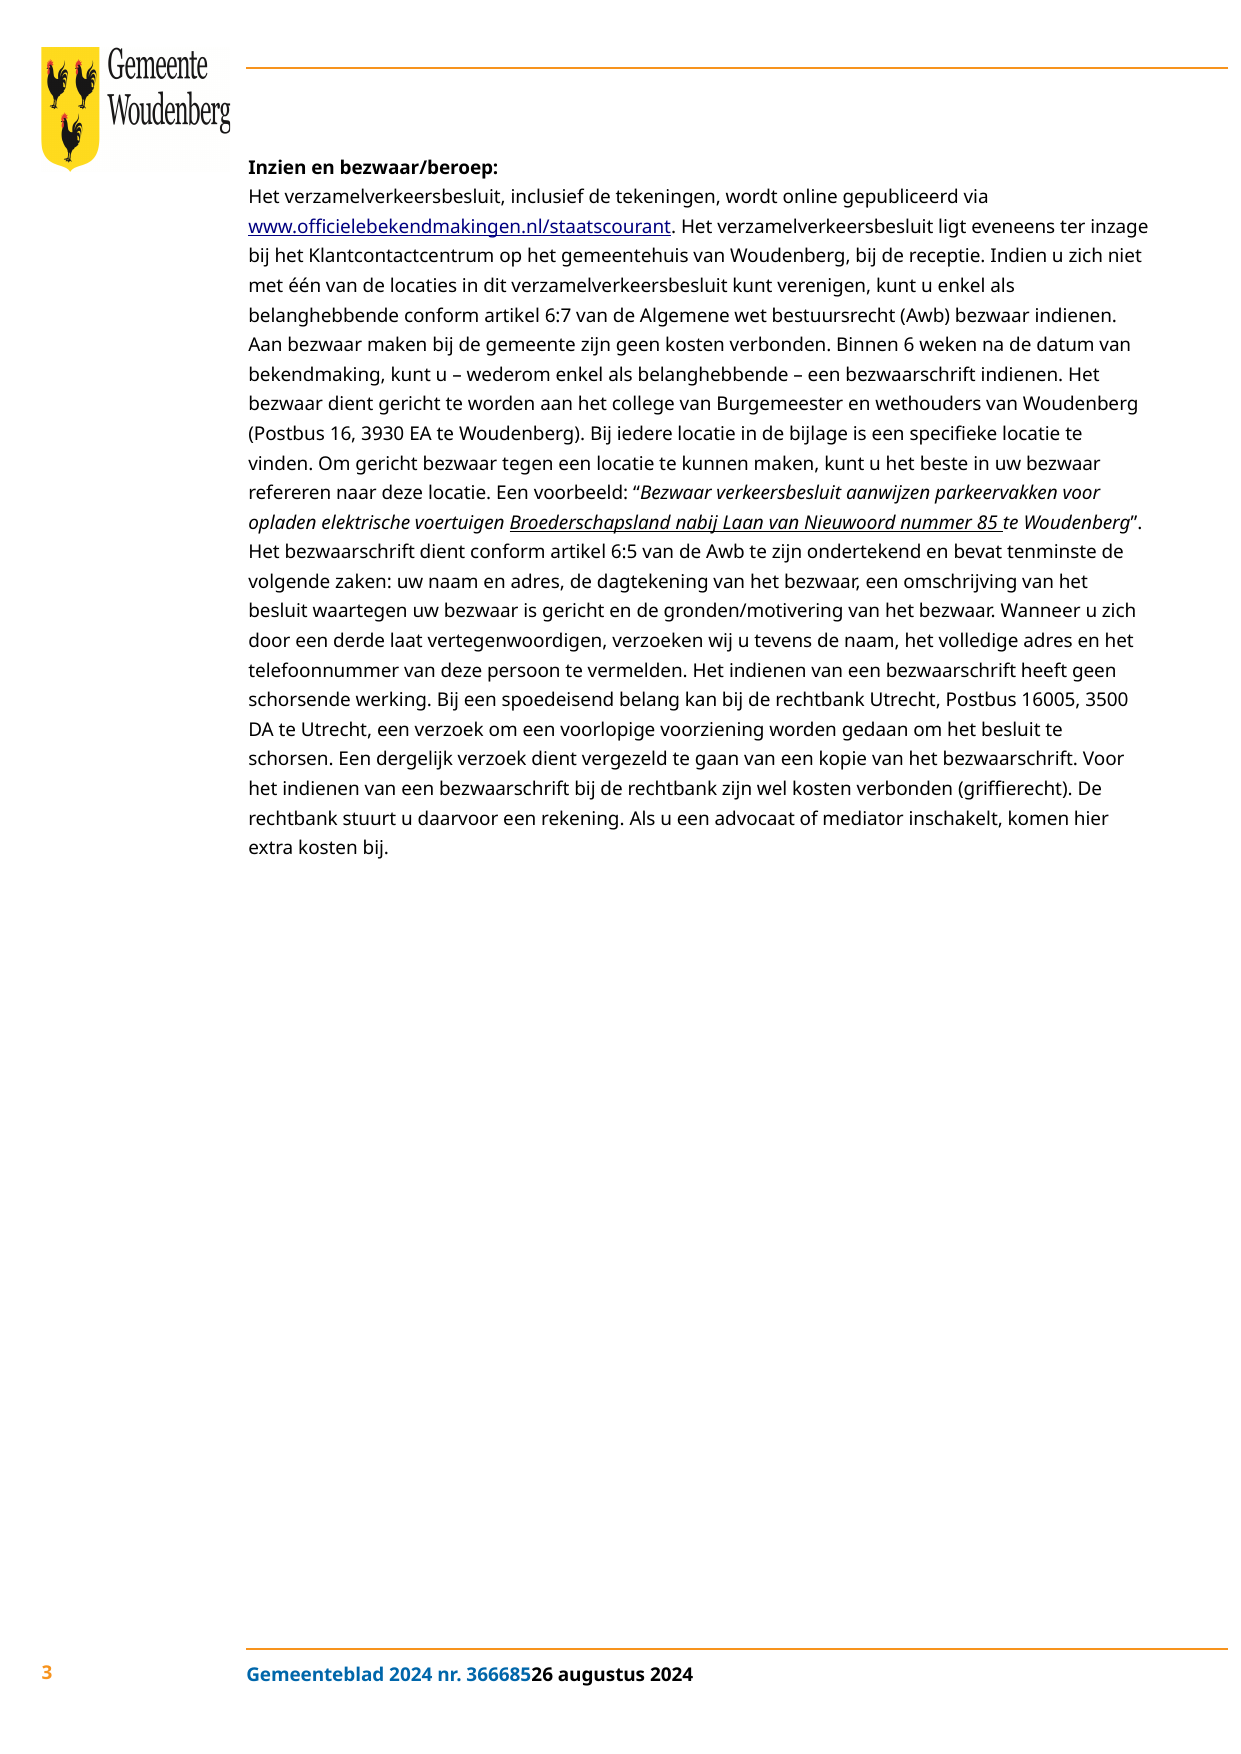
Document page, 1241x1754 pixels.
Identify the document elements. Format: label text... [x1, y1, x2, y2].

text Inzien en bezwaar/beroep: [248, 154, 1152, 180]
text Het verzamelverkeersbesluit, inclusief de tekeningen, wordt online gepubliceerd via www.officielebekendmakingen.nl/staatscourant. Het verzamelverkeersbesluit ligt eveneens ter inzage bij het Klantcontactcentrum op het gemeentehuis van Woudenberg, bij de receptie. Indien u zich niet met één van de locaties in dit verzamelverkeersbesluit kunt verenigen, kunt u enkel als belanghebbende conform artikel 6:7 van de Algemene wet bestuursrecht (Awb) bezwaar indienen. Aan bezwaar maken bij de gemeente zijn geen kosten verbonden. Binnen 6 weken na de datum van bekendmaking, kunt u – wederom enkel als belanghebbende – een bezwaarschrift indienen. Het bezwaar dient gericht te worden aan het college van Burgemeester en wethouders van Woudenberg (Postbus 16, 3930 EA te Woudenberg). Bij iedere locatie in de bijlage is een specifieke locatie te vinden. Om gericht bezwaar tegen een locatie te kunnen maken, kunt u het beste in uw bezwaar refereren naar deze locatie. Een voorbeeld: “Bezwaar verkeersbesluit aanwijzen parkeervakken voor opladen elektrische voertuigen Broederschapsland nabij Laan van Nieuwoord nummer 85 te Woudenberg”. Het bezwaarschrift dient conform artikel 6:5 van de Awb te zijn ondertekend en bevat tenminste de volgende zaken: uw naam en adres, de dagtekening van het bezwaar, een omschrijving van het besluit waartegen uw bezwaar is gericht en de gronden/motivering van het bezwaar. Wanneer u zich door een derde laat vertegenwoordigen, verzoeken wij u tevens de naam, het volledige adres en het telefoonnummer van deze persoon te vermelden. Het indienen van een bezwaarschrift heeft geen schorsende werking. Bij een spoedeisend belang kan bij de rechtbank Utrecht, Postbus 16005, 3500 DA te Utrecht, een verzoek om een voorlopige voorziening worden gedaan om het besluit te schorsen. Een dergelijk verzoek dient vergezeld te gaan van een kopie van het bezwaarschrift. Voor het indienen van een bezwaarschrift bij de rechtbank zijn wel kosten verbonden (griffierecht). De rechtbank stuurt u daarvoor een rekening. Als u een advocaat of mediator inschakelt, komen hier extra kosten bij. [248, 183, 1152, 860]
picture [41, 47, 231, 172]
